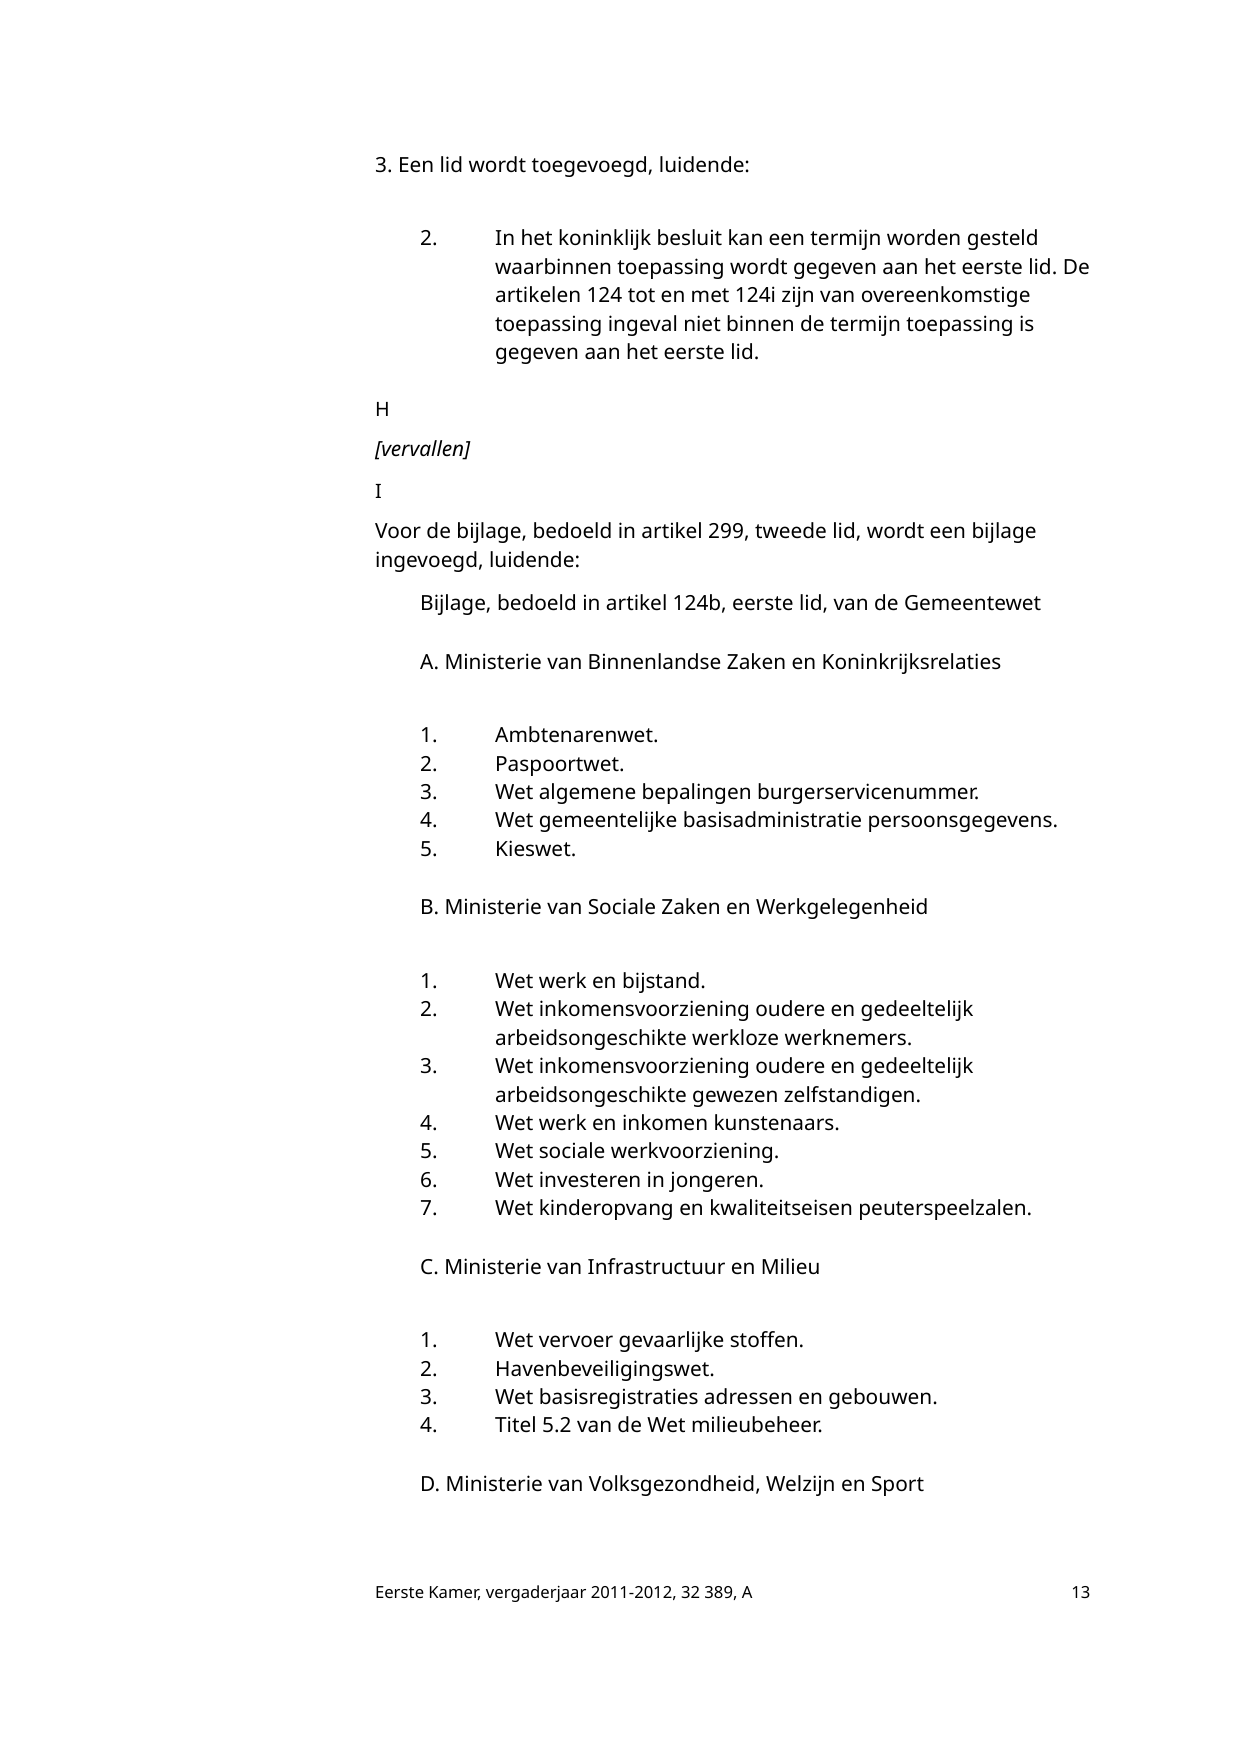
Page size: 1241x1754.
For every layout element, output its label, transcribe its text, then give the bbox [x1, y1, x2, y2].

subtitle C. Ministerie van Infrastructuur en Milieu [420, 1252, 1090, 1280]
list Kieswet. [420, 834, 1090, 862]
list Wet basisregistraties adressen en gebouwen. [420, 1382, 1090, 1411]
subtitle B. Ministerie van Sociale Zaken en Werkgelegenheid [420, 892, 1090, 921]
list Wet investeren in jongeren. [420, 1165, 1090, 1193]
list Havenbeveiligingswet. [420, 1354, 1090, 1382]
text 3. Een lid wordt toegevoegd, luidende: [375, 150, 1090, 178]
list Wet kinderopvang en kwaliteitseisen peuterspeelzalen. [420, 1193, 1090, 1222]
subtitle Bijlage, bedoeld in artikel 124b, eerste lid, van de Gemeentewet [420, 588, 1090, 617]
list Wet sociale werkvoorziening. [420, 1137, 1090, 1165]
list Wet werk en bijstand. [420, 966, 1090, 994]
text H [375, 396, 1090, 423]
list Paspoortwet. [420, 749, 1090, 777]
list Wet gemeentelijke basisadministratie persoonsgegevens. [420, 806, 1090, 834]
subtitle A. Ministerie van Binnenlandse Zaken en Koninkrijksrelaties [420, 647, 1090, 675]
list Titel 5.2 van de Wet milieubeheer. [420, 1411, 1090, 1439]
list Ambtenarenwet. [420, 720, 1090, 749]
subtitle D. Ministerie van Volksgezondheid, Welzijn en Sport [420, 1469, 1090, 1497]
list Wet vervoer gevaarlijke stoffen. [420, 1325, 1090, 1354]
list In het koninklijk besluit kan een termijn worden gesteld waarbinnen toepassing wordt gegeven aan het eerste lid. De artikelen 124 tot en met 124i zijn van overeenkomstige toepassing ingeval niet binnen de termijn toepassing is gegeven aan het eerste lid. [420, 223, 1090, 366]
text [vervallen] [375, 434, 1090, 463]
list Wet algemene bepalingen burgerservicenummer. [420, 777, 1090, 806]
text I [375, 478, 1090, 505]
list Wet inkomensvoorziening oudere en gedeeltelijk arbeidsongeschikte gewezen zelfstandigen. [420, 1051, 1090, 1108]
text Voor de bijlage, bedoeld in artikel 299, tweede lid, wordt een bijlage ingevoegd, luidende: [375, 517, 1090, 573]
list Wet inkomensvoorziening oudere en gedeeltelijk arbeidsongeschikte werkloze werknemers. [420, 994, 1090, 1051]
list Wet werk en inkomen kunstenaars. [420, 1108, 1090, 1137]
